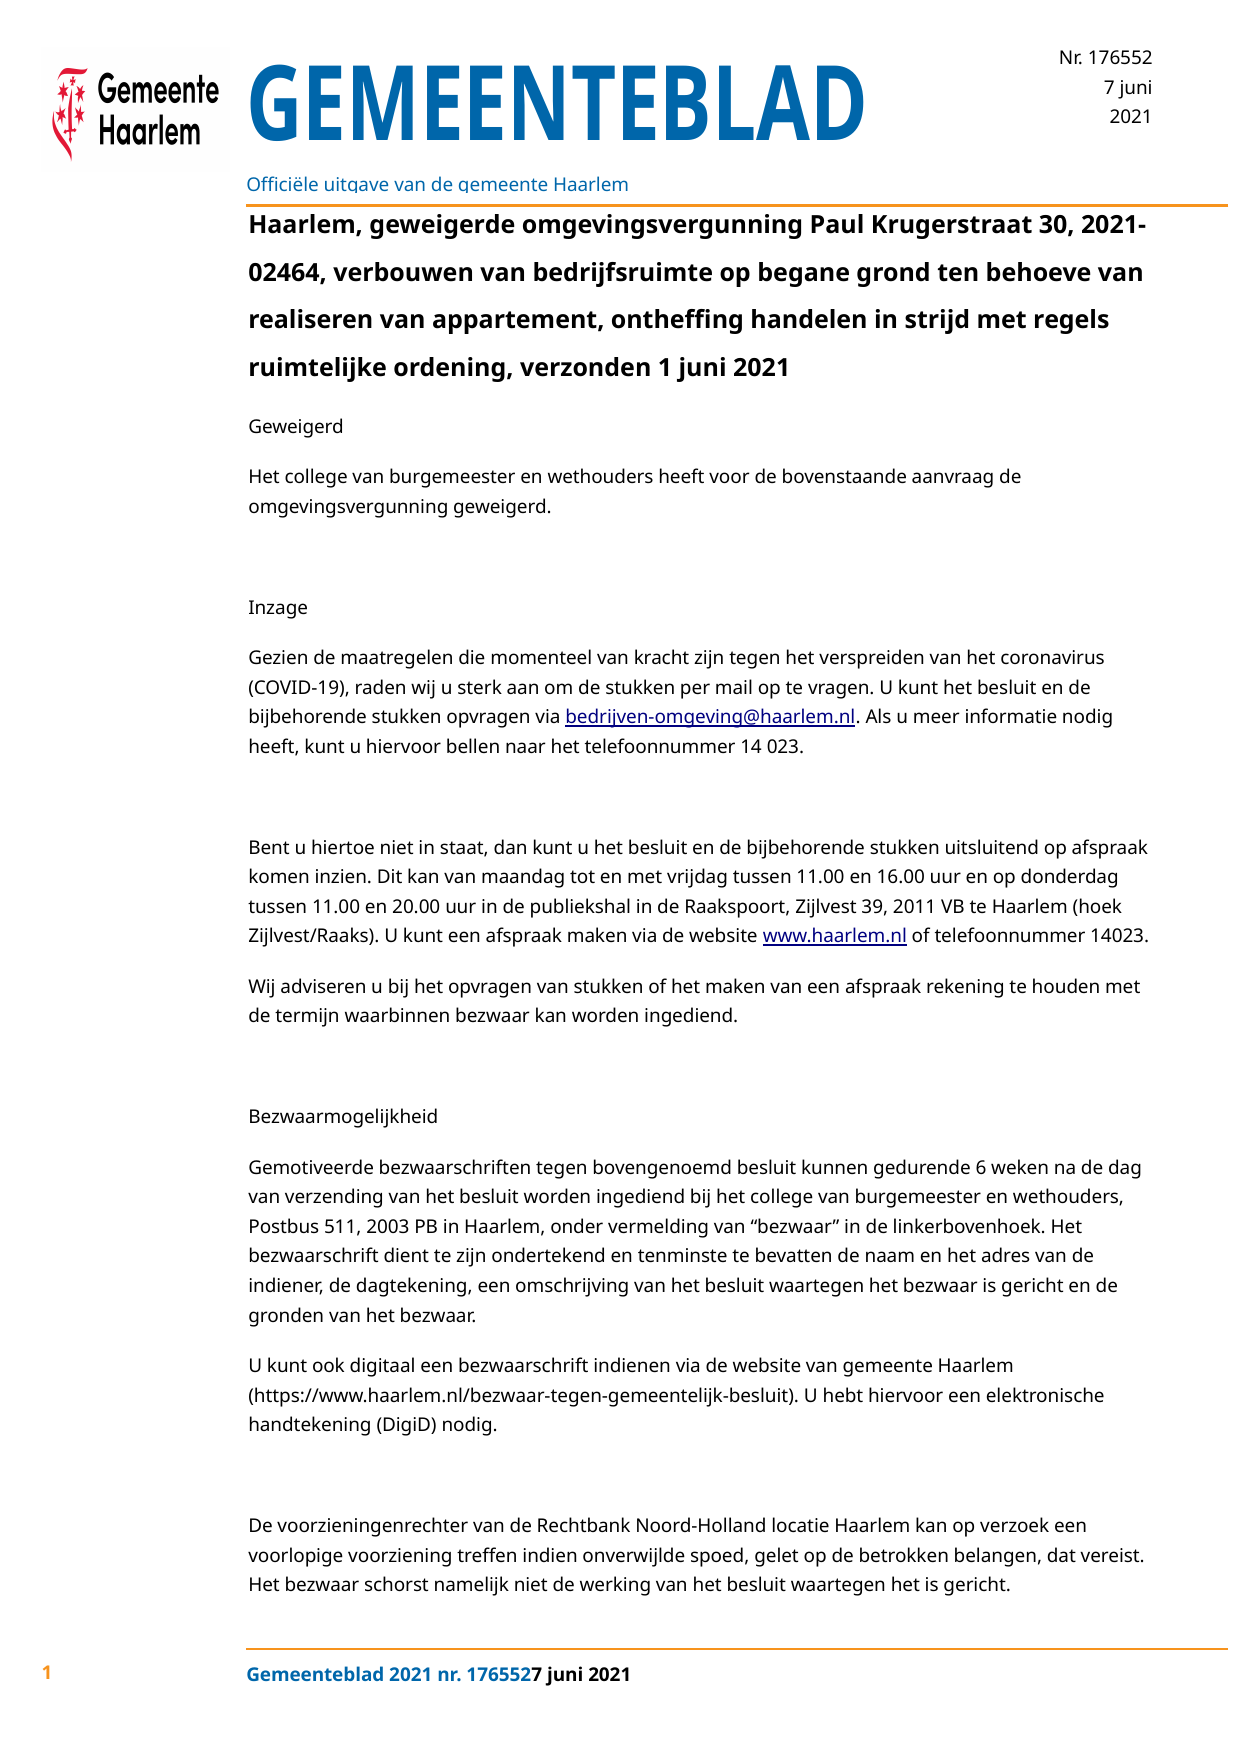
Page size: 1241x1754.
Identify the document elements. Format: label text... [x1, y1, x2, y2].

text Gezien de maatregelen die momenteel van kracht zijn tegen het verspreiden van het coronavirus (COVID-19), raden wij u sterk aan om de stukken per mail op te vragen. U kunt het besluit en de bijbehorende stukken opvragen via bedrijven-omgeving@haarlem.nl. Als u meer informatie nodig heeft, kunt u hiervoor bellen naar het telefoonnummer 14 023. [248, 644, 1152, 759]
text Bent u hiertoe niet in staat, dan kunt u het besluit en de bijbehorende stukken uitsluitend op afspraak komen inzien. Dit kan van maandag tot en met vrijdag tussen 11.00 en 16.00 uur en op donderdag tussen 11.00 en 20.00 uur in de publiekshal in de Raakspoort, Zijlvest 39, 2011 VB te Haarlem (hoek Zijlvest/Raaks). U kunt een afspraak maken via de website www.haarlem.nl of telefoonnummer 14023. [248, 834, 1152, 948]
text Inzage [248, 594, 1152, 620]
text De voorzieningenrechter van de Rechtbank Noord-Holland locatie Haarlem kan op verzoek een voorlopige voorziening treffen indien onverwijlde spoed, gelet op de betrokken belangen, dat vereist. Het bezwaar schorst namelijk niet de werking van het besluit waartegen het is gericht. [248, 1512, 1152, 1597]
text Het college van burgemeester en wethouders heeft voor de bovenstaande aanvraag de omgevingsvergunning geweigerd. [248, 463, 1152, 519]
text Geweigerd [248, 413, 1152, 439]
picture [41, 47, 231, 172]
text Haarlem, geweigerde omgevingsvergunning Paul Krugerstraat 30, 2021-02464, verbouwen van bedrijfsruimte op begane grond ten behoeve van realiseren van appartement, ontheffing handelen in strijd met regels ruimtelijke ordening, verzonden 1 juni 2021 [248, 207, 1152, 384]
text Gemotiveerde bezwaarschriften tegen bovengenoemd besluit kunnen gedurende 6 weken na de dag van verzending van het besluit worden ingediend bij het college van burgemeester en wethouders, Postbus 511, 2003 PB in Haarlem, onder vermelding van “bezwaar” in de linkerbovenhoek. Het bezwaarschrift dient te zijn ondertekend en tenminste te bevatten de naam en het adres van de indiener, de dagtekening, een omschrijving van het besluit waartegen het bezwaar is gericht en de gronden van het bezwaar. [248, 1154, 1152, 1328]
text Wij adviseren u bij het opvragen van stukken of het maken van een afspraak rekening te houden met de termijn waarbinnen bezwaar kan worden ingediend. [248, 973, 1152, 1028]
text U kunt ook digitaal een bezwaarschrift indienen via de website van gemeente Haarlem (https://www.haarlem.nl/bezwaar-tegen-gemeentelijk-besluit). U hebt hiervoor een elektronische handtekening (DigiD) nodig. [248, 1352, 1152, 1437]
text Bezwaarmogelijkheid [248, 1103, 1152, 1129]
